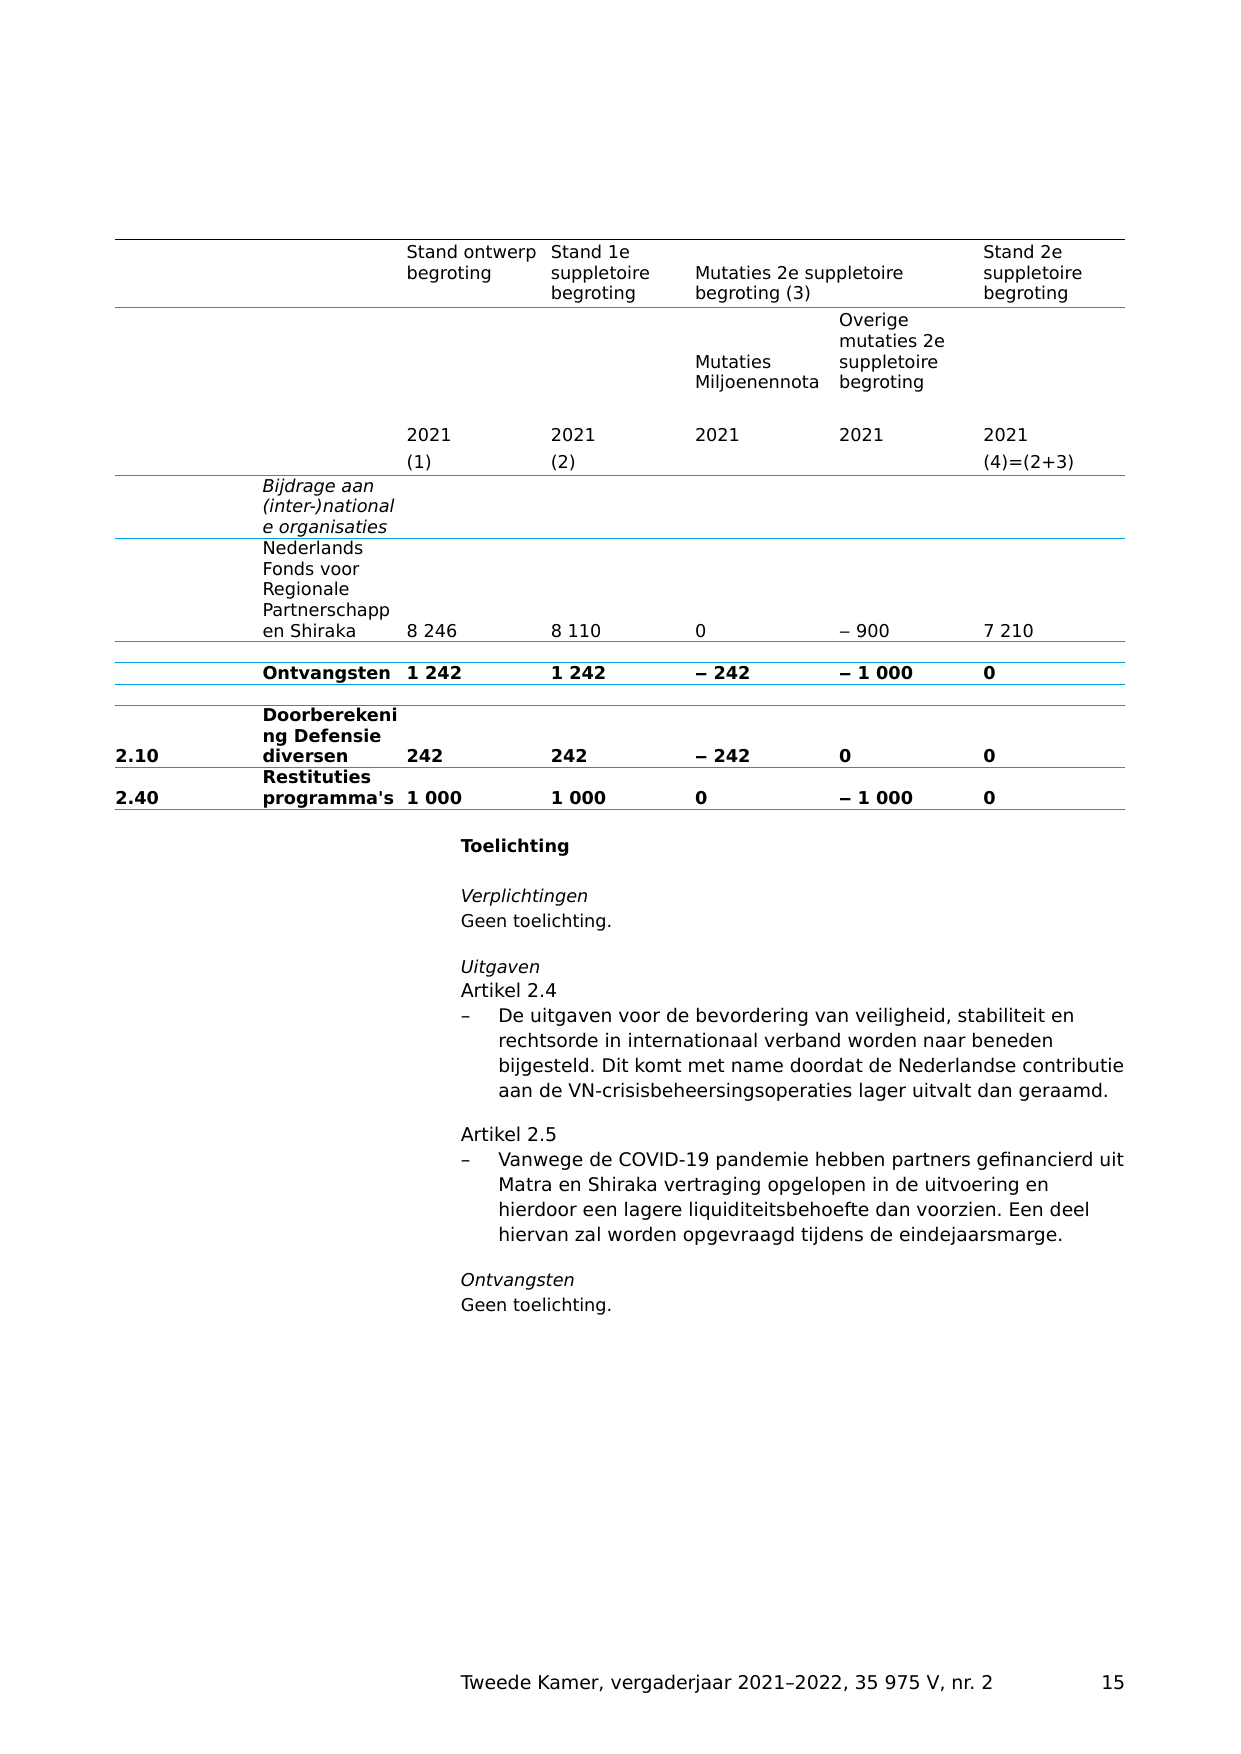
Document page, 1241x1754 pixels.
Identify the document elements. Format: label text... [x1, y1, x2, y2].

table_cell [404, 642, 548, 662]
table_cell Stand 1e suppletoire begroting [548, 240, 692, 307]
table_cell 242 [548, 706, 692, 767]
table_cell [692, 449, 836, 475]
text Verplichtingen [461, 884, 1125, 907]
table_cell 8 110 [548, 539, 692, 641]
table_cell Restituties programma's [259, 768, 403, 809]
table_cell [980, 685, 1125, 704]
table_cell [259, 240, 403, 307]
table_cell (1) [404, 449, 548, 475]
text Ontvangsten [461, 1268, 1125, 1291]
table_cell Bijdrage aan (inter-)nationale organisaties [259, 476, 403, 537]
table_cell [980, 308, 1125, 396]
text Geen toelichting. [461, 1293, 1125, 1316]
table_cell [692, 642, 836, 662]
table_cell ‒ 1 000 [836, 663, 980, 683]
table_cell [115, 539, 259, 641]
table_cell 7 210 [980, 539, 1125, 641]
table_cell [980, 396, 1125, 422]
table_cell 2.40 [115, 768, 259, 809]
table_cell Stand ontwerp begroting [404, 240, 548, 307]
table_cell ‒ 242 [692, 706, 836, 767]
table_cell Overige mutaties 2e suppletoire begroting [836, 308, 980, 396]
table_cell 0 [692, 768, 836, 809]
table_cell [548, 476, 692, 537]
table_cell [404, 308, 548, 396]
table_cell [548, 642, 692, 662]
table_cell (2) [548, 449, 692, 475]
table_cell 0 [980, 663, 1125, 683]
table_cell [692, 396, 836, 422]
table_cell [548, 685, 692, 704]
table_cell [115, 476, 259, 537]
table_cell 1 242 [548, 663, 692, 683]
table_cell [115, 308, 259, 396]
table_cell 0 [980, 768, 1125, 809]
table_cell ‒ 900 [836, 539, 980, 641]
table_cell 2021 [980, 422, 1125, 449]
table_cell Mutaties Miljoenennota [692, 308, 836, 396]
table_cell 2021 [692, 422, 836, 449]
table_cell Ontvangsten [259, 663, 403, 683]
table_cell Nederlands Fonds voor Regionale Partnerschappen Shiraka [259, 539, 403, 641]
table_cell [836, 642, 980, 662]
table_cell Mutaties 2e suppletoire begroting (3) [692, 240, 980, 307]
table_cell [836, 396, 980, 422]
table_cell 2.10 [115, 706, 259, 767]
text Artikel 2.4 [461, 980, 1125, 1002]
table_cell 242 [404, 706, 548, 767]
table_cell 2021 [548, 422, 692, 449]
table_cell [404, 685, 548, 704]
text Geen toelichting. [461, 909, 1125, 932]
table_cell 0 [692, 539, 836, 641]
table_header Tabel 8 Budgettaire gevolgen van beleid artikel 2 Veiligheid en stabiliteit (Tweede suppletoire begroting) (bedragen x € 1.000) [115, 191, 1125, 239]
list Vanwege de COVID-19 pandemie hebben partners gefinancierd uit Matra en Shiraka vertraging opgelopen in de uitvoering en hierdoor een lagere liquiditeitsbehoefte dan voorzien. Een deel hiervan zal worden opgevraagd tijdens de eindejaarsmarge. [461, 1146, 1125, 1246]
table_cell 8 246 [404, 539, 548, 641]
table_cell 1 000 [548, 768, 692, 809]
table_cell Doorberekening Defensie diversen [259, 706, 403, 767]
table_cell 2021 [836, 422, 980, 449]
table_cell [980, 642, 1125, 662]
table_cell [115, 396, 259, 422]
table_cell [404, 396, 548, 422]
table_cell [259, 422, 403, 449]
table_cell [115, 449, 259, 475]
table_cell [259, 449, 403, 475]
table_cell [115, 240, 259, 307]
table_cell ‒ 242 [692, 663, 836, 683]
table_cell [692, 685, 836, 704]
table_cell [259, 642, 403, 662]
table_cell [548, 396, 692, 422]
list De uitgaven voor de bevordering van veiligheid, stabiliteit en rechtsorde in internationaal verband worden naar beneden bijgesteld. Dit komt met name doordat de Nederlandse contributie aan de VN-crisisbeheersingsoperaties lager uitvalt dan geraamd. [461, 1002, 1125, 1102]
table_cell [115, 663, 259, 683]
table_cell 0 [980, 706, 1125, 767]
table_cell [836, 685, 980, 704]
table_cell 0 [836, 706, 980, 767]
table_cell [836, 449, 980, 475]
table_cell [115, 422, 259, 449]
table_cell [115, 642, 259, 662]
text Toelichting [461, 834, 1125, 857]
table_cell (4)=(2+3) [980, 449, 1125, 475]
table_cell [259, 308, 403, 396]
table_cell [259, 685, 403, 704]
table_cell [115, 685, 259, 704]
table_cell [980, 476, 1125, 537]
text Uitgaven [461, 955, 1125, 978]
text Artikel 2.5 [461, 1124, 1125, 1146]
table_cell [259, 396, 403, 422]
table_cell 1 000 [404, 768, 548, 809]
table_cell [548, 308, 692, 396]
table_cell [692, 476, 836, 537]
table_cell 1 242 [404, 663, 548, 683]
table_cell ‒ 1 000 [836, 768, 980, 809]
table_cell 2021 [404, 422, 548, 449]
table_cell Stand 2e suppletoire begroting [980, 240, 1125, 307]
table_cell [836, 476, 980, 537]
table_cell [404, 476, 548, 537]
